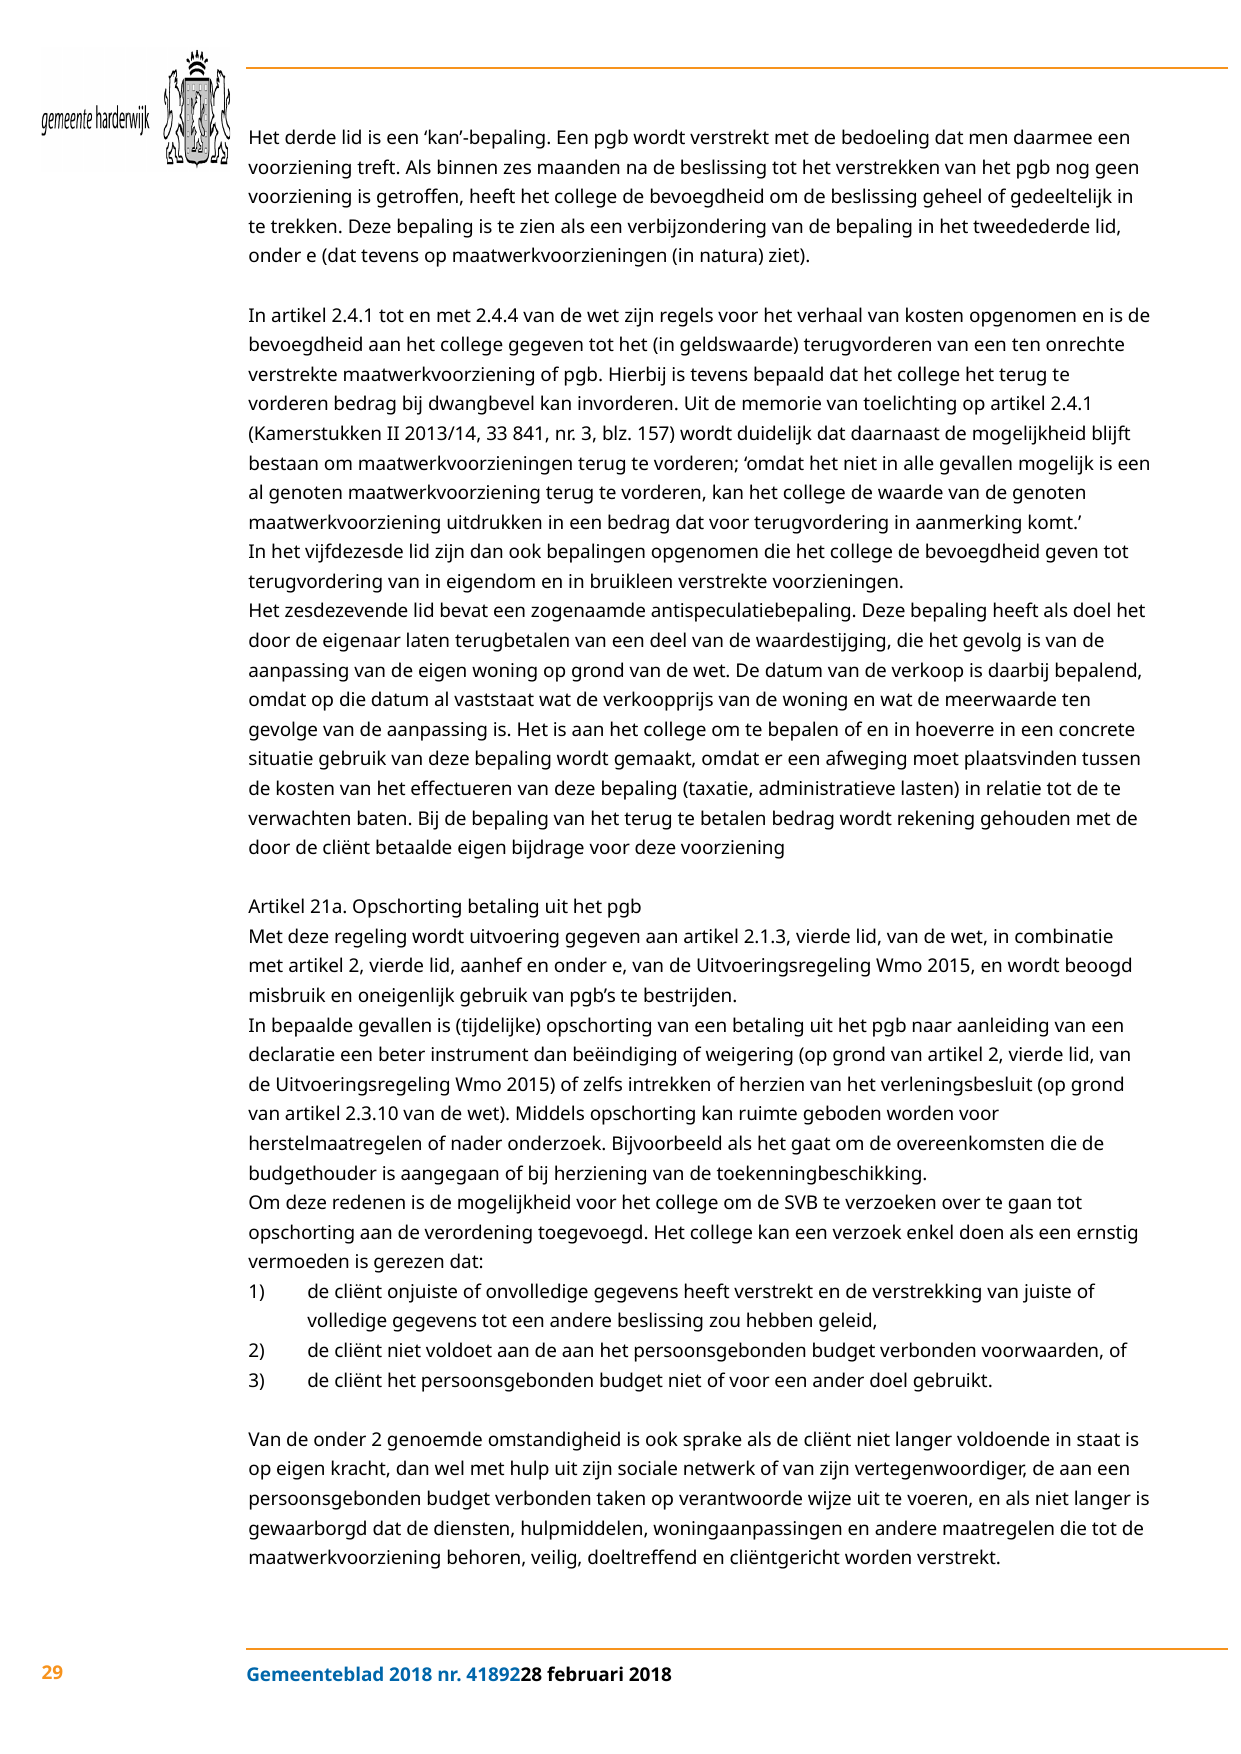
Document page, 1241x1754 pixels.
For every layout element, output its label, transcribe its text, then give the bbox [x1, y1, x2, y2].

text Artikel 21a. Opschorting betaling uit het pgb [248, 893, 1152, 919]
text Van de onder 2 genoemde omstandigheid is ook sprake als de cliënt niet langer voldoende in staat is op eigen kracht, dan wel met hulp uit zijn sociale netwerk of van zijn vertegenwoordiger, de aan een persoonsgebonden budget verbonden taken op verantwoorde wijze uit te voeren, en als niet langer is gewaarborgd dat de diensten, hulpmiddelen, woningaanpassingen en andere maatregelen die tot de maatwerkvoorziening behoren, veilig, doeltreffend en cliëntgericht worden verstrekt. [248, 1426, 1152, 1570]
picture [41, 47, 231, 172]
text Het zesdezevende lid bevat een zogenaamde antispeculatiebepaling. Deze bepaling heeft als doel het door de eigenaar laten terugbetalen van een deel van de waardestijging, die het gevolg is van de aanpassing van de eigen woning op grond van de wet. De datum van de verkoop is daarbij bepalend, omdat op die datum al vaststaat wat de verkoopprijs van de woning en wat de meerwaarde ten gevolge van de aanpassing is. Het is aan het college om te bepalen of en in hoeverre in een concrete situatie gebruik van deze bepaling wordt gemaakt, omdat er een afweging moet plaatsvinden tussen de kosten van het effectueren van deze bepaling (taxatie, administratieve lasten) in relatie tot de te verwachten baten. Bij de bepaling van het terug te betalen bedrag wordt rekening gehouden met de door de cliënt betaalde eigen bijdrage voor deze voorziening [248, 598, 1152, 860]
list de cliënt niet voldoet aan de aan het persoonsgebonden budget verbonden voorwaarden, of [248, 1337, 1152, 1363]
list de cliënt onjuiste of onvolledige gegevens heeft verstrekt en de verstrekking van juiste of volledige gegevens tot een andere beslissing zou hebben geleid, [248, 1278, 1152, 1333]
text Om deze redenen is de mogelijkheid voor het college om de SVB te verzoeken over te gaan tot opschorting aan de verordening toegevoegd. Het college kan een verzoek enkel doen als een ernstig vermoeden is gerezen dat: [248, 1189, 1152, 1274]
text Met deze regeling wordt uitvoering gegeven aan artikel 2.1.3, vierde lid, van de wet, in combinatie met artikel 2, vierde lid, aanhef en onder e, van de Uitvoeringsregeling Wmo 2015, en wordt beoogd misbruik en oneigenlijk gebruik van pgb’s te bestrijden. [248, 923, 1152, 1008]
text In artikel 2.4.1 tot en met 2.4.4 van de wet zijn regels voor het verhaal van kosten opgenomen en is de bevoegdheid aan het college gegeven tot het (in geldswaarde) terugvorderen van een ten onrechte verstrekte maatwerkvoorziening of pgb. Hierbij is tevens bepaald dat het college het terug te vorderen bedrag bij dwangbevel kan invorderen. Uit de memorie van toelichting op artikel 2.4.1 (Kamerstukken II 2013/14, 33 841, nr. 3, blz. 157) wordt duidelijk dat daarnaast de mogelijkheid blijft bestaan om maatwerkvoorzieningen terug te vorderen; ‘omdat het niet in alle gevallen mogelijk is een al genoten maatwerkvoorziening terug te vorderen, kan het college de waarde van de genoten maatwerkvoorziening uitdrukken in een bedrag dat voor terugvordering in aanmerking komt.’ [248, 302, 1152, 535]
text Het derde lid is een ‘kan’-bepaling. Een pgb wordt verstrekt met de bedoeling dat men daarmee een voorziening treft. Als binnen zes maanden na de beslissing tot het verstrekken van het pgb nog geen voorziening is getroffen, heeft het college de bevoegdheid om de beslissing geheel of gedeeltelijk in te trekken. Deze bepaling is te zien als een verbijzondering van de bepaling in het tweedederde lid, onder e (dat tevens op maatwerkvoorzieningen (in natura) ziet). [248, 124, 1152, 268]
list de cliënt het persoonsgebonden budget niet of voor een ander doel gebruikt. [248, 1367, 1152, 1393]
text In het vijfdezesde lid zijn dan ook bepalingen opgenomen die het college de bevoegdheid geven tot terugvordering van in eigendom en in bruikleen verstrekte voorzieningen. [248, 538, 1152, 594]
text In bepaalde gevallen is (tijdelijke) opschorting van een betaling uit het pgb naar aanleiding van een declaratie een beter instrument dan beëindiging of weigering (op grond van artikel 2, vierde lid, van de Uitvoeringsregeling Wmo 2015) of zelfs intrekken of herzien van het verleningsbesluit (op grond van artikel 2.3.10 van de wet). Middels opschorting kan ruimte geboden worden voor herstelmaatregelen of nader onderzoek. Bijvoorbeeld als het gaat om de overeenkomsten die de budgethouder is aangegaan of bij herziening van de toekenningbeschikking. [248, 1012, 1152, 1186]
